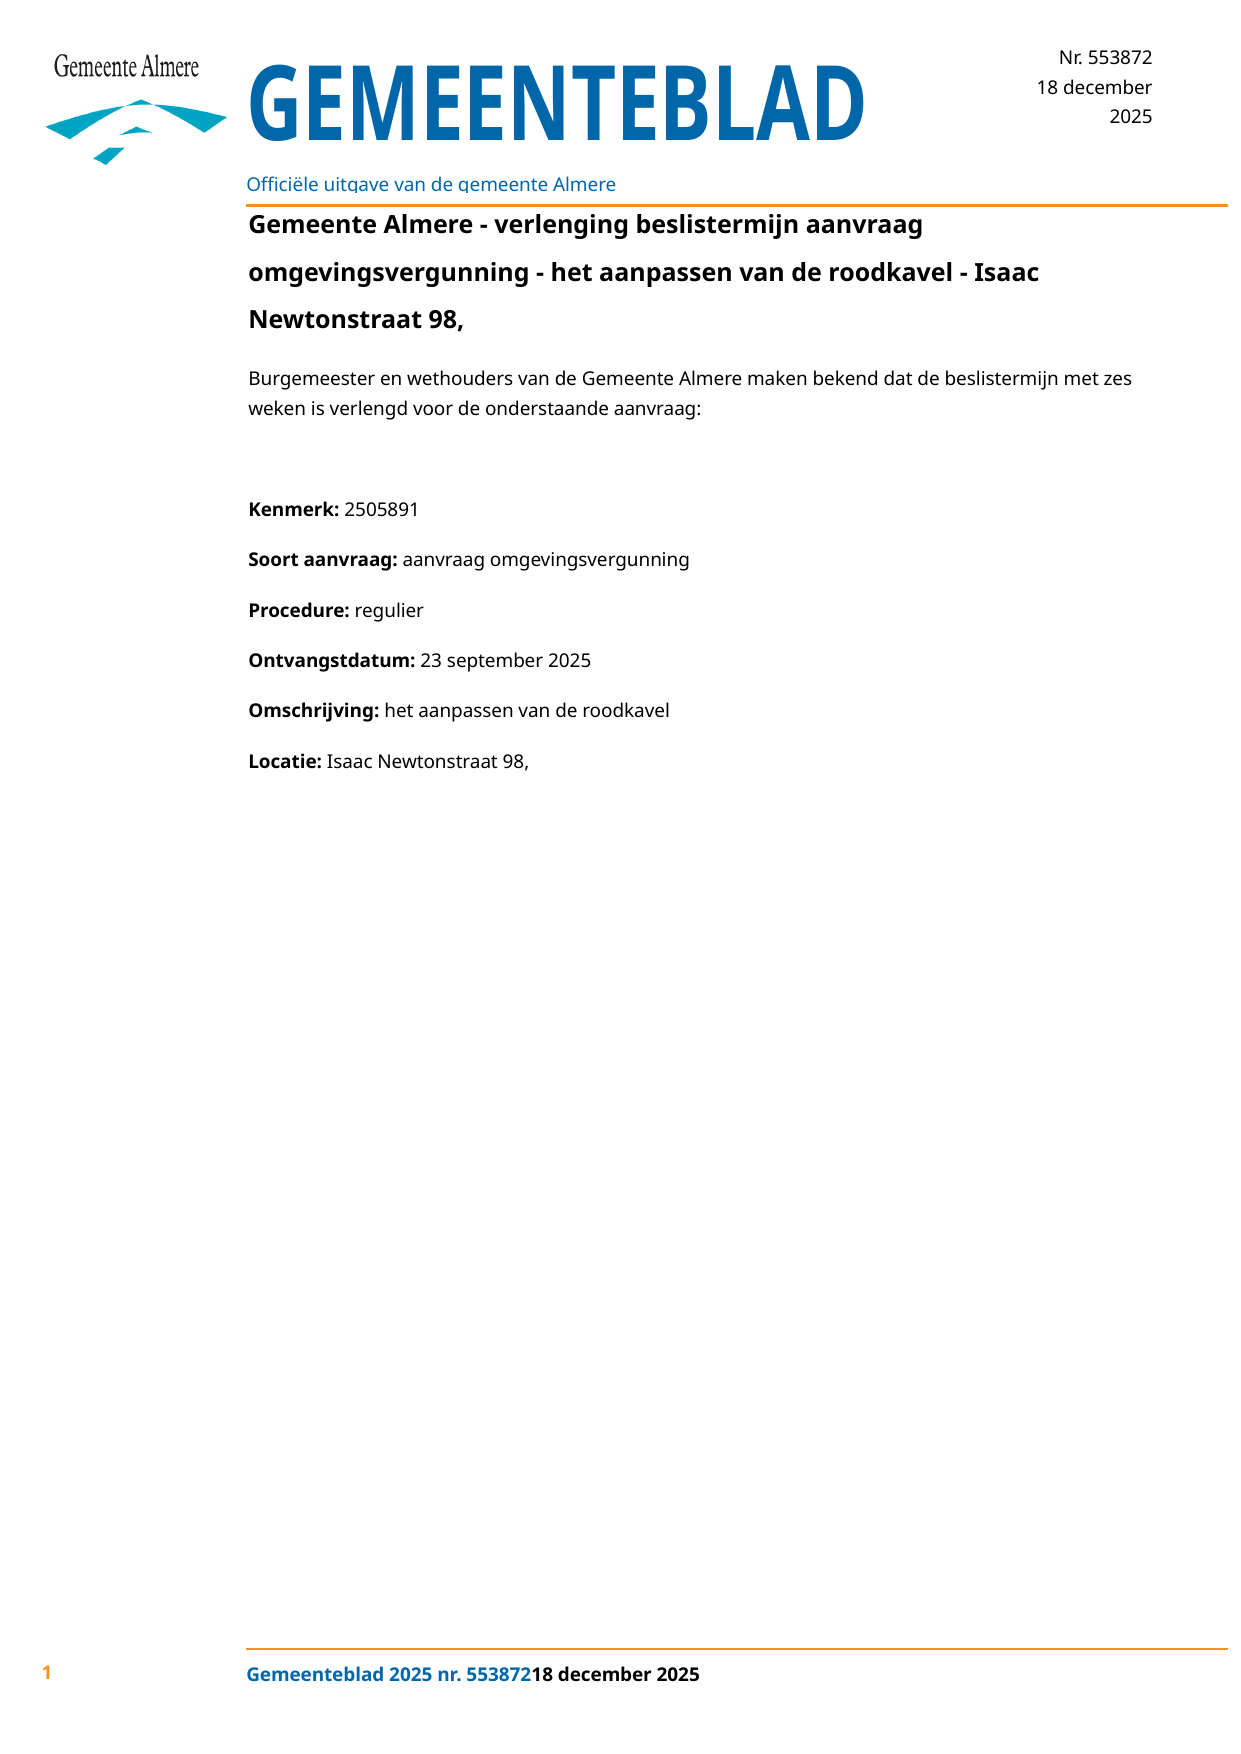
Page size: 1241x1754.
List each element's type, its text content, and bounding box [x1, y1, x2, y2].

text Procedure: regulier [248, 597, 1152, 622]
text Ontvangstdatum: 23 september 2025 [248, 647, 1152, 673]
text Gemeente Almere - verlenging beslistermijn aanvraag omgevingsvergunning - het aanpassen van de roodkavel - Isaac Newtonstraat 98, [248, 207, 1152, 336]
text Omschrijving: het aanpassen van de roodkavel [248, 698, 1152, 723]
text Soort aanvraag: aanvraag omgevingsvergunning [248, 546, 1152, 572]
text Locatie: Isaac Newtonstraat 98, [248, 748, 1152, 774]
picture [41, 47, 231, 172]
text Kenmerk: 2505891 [248, 496, 1152, 522]
text Burgemeester en wethouders van de Gemeente Almere maken bekend dat de beslistermijn met zes weken is verlengd voor de onderstaande aanvraag: [248, 366, 1152, 421]
